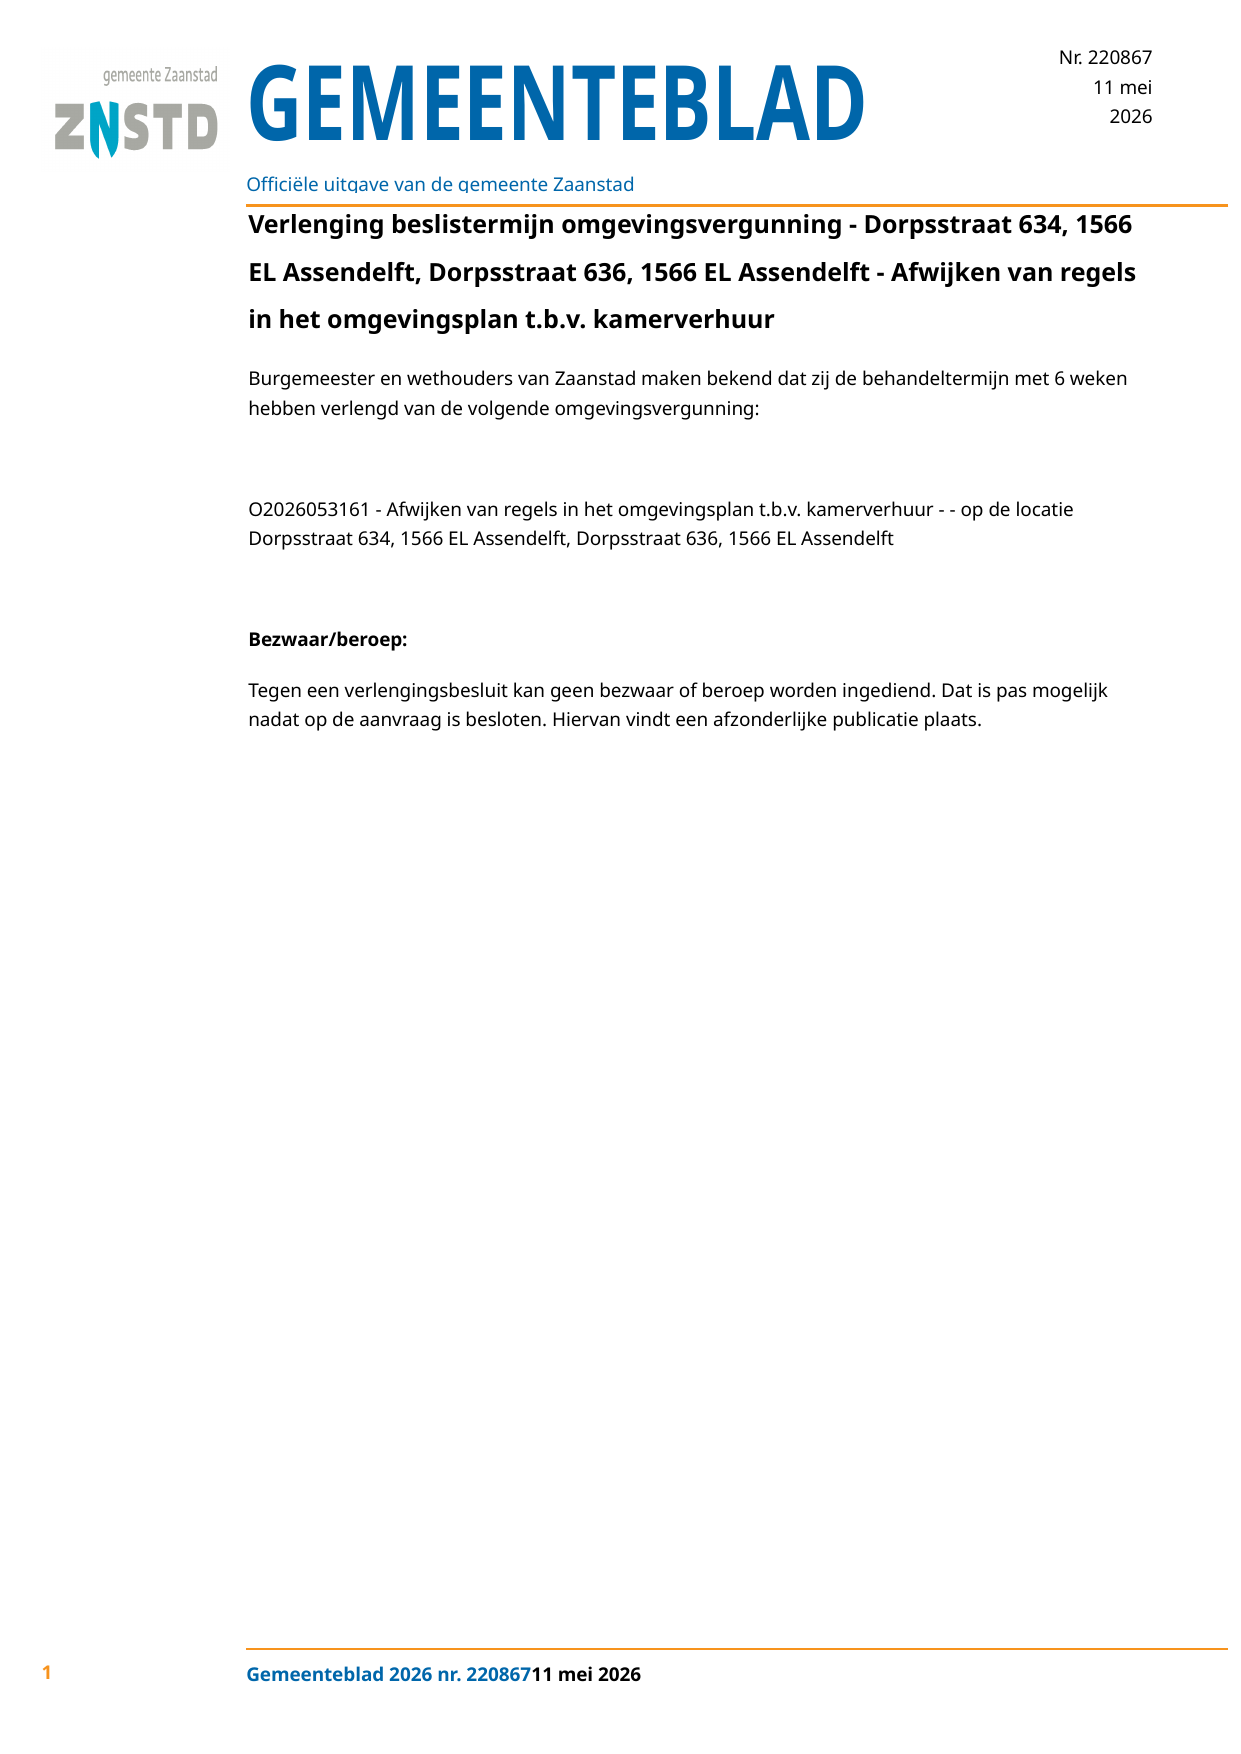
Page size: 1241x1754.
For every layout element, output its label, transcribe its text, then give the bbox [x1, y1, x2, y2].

text Bezwaar/beroep: [248, 626, 1152, 652]
text O2026053161 - Afwijken van regels in het omgevingsplan t.b.v. kamerverhuur - - op de locatie Dorpsstraat 634, 1566 EL Assendelft, Dorpsstraat 636, 1566 EL Assendelft [248, 496, 1152, 551]
picture [41, 47, 231, 172]
text Burgemeester en wethouders van Zaanstad maken bekend dat zij de behandeltermijn met 6 weken hebben verlengd van de volgende omgevingsvergunning: [248, 366, 1152, 421]
text Tegen een verlengingsbesluit kan geen bezwaar of beroep worden ingediend. Dat is pas mogelijk nadat op de aanvraag is besloten. Hiervan vindt een afzonderlijke publicatie plaats. [248, 677, 1152, 732]
text Verlenging beslistermijn omgevingsvergunning - Dorpsstraat 634, 1566 EL Assendelft, Dorpsstraat 636, 1566 EL Assendelft - Afwijken van regels in het omgevingsplan t.b.v. kamerverhuur [248, 207, 1152, 336]
